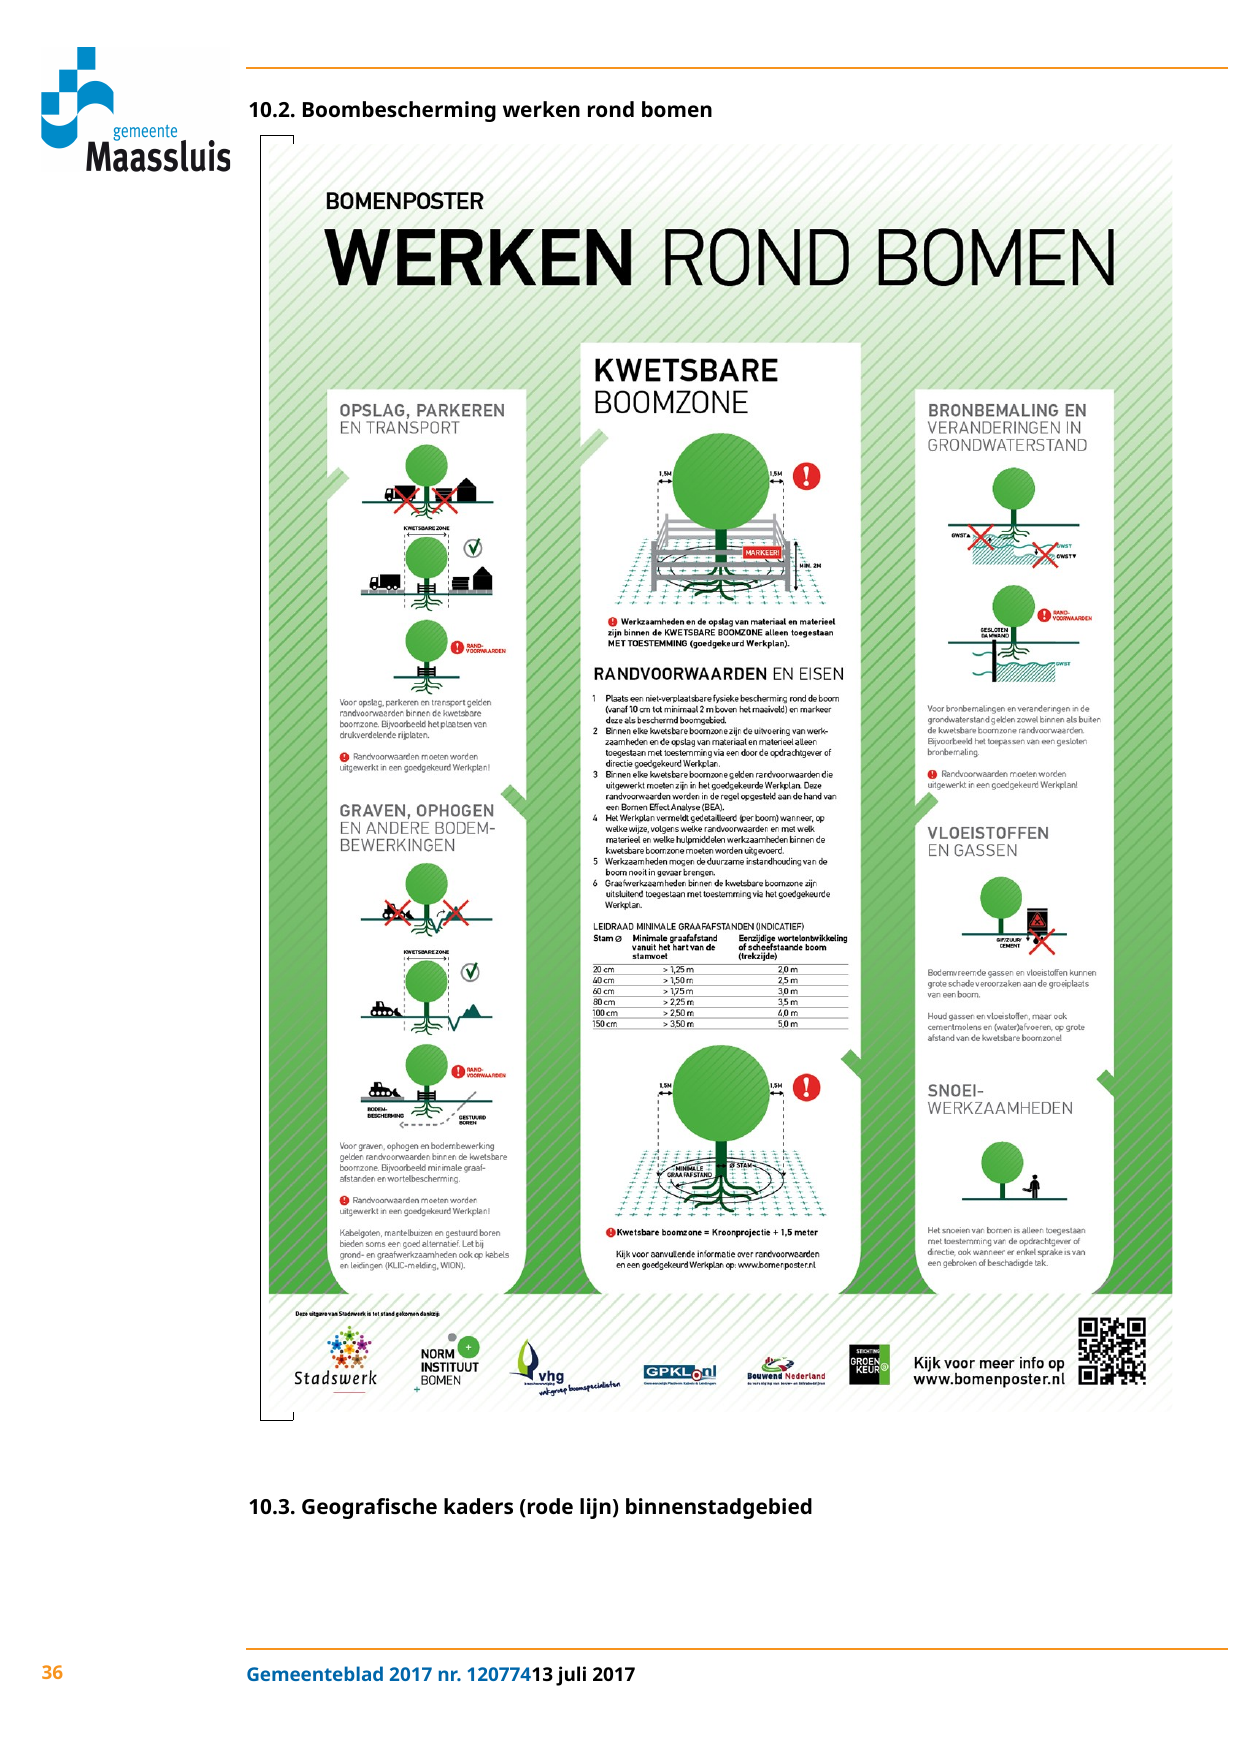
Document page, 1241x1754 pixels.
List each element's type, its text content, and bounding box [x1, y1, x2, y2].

text 10.3. Geografische kaders (rode lijn) binnenstadgebied [248, 1492, 1152, 1520]
text 10.2. Boombescherming werken rond bomen [248, 95, 1152, 123]
picture [268, 144, 1173, 1412]
picture [41, 47, 231, 172]
picture [41, 47, 77, 92]
